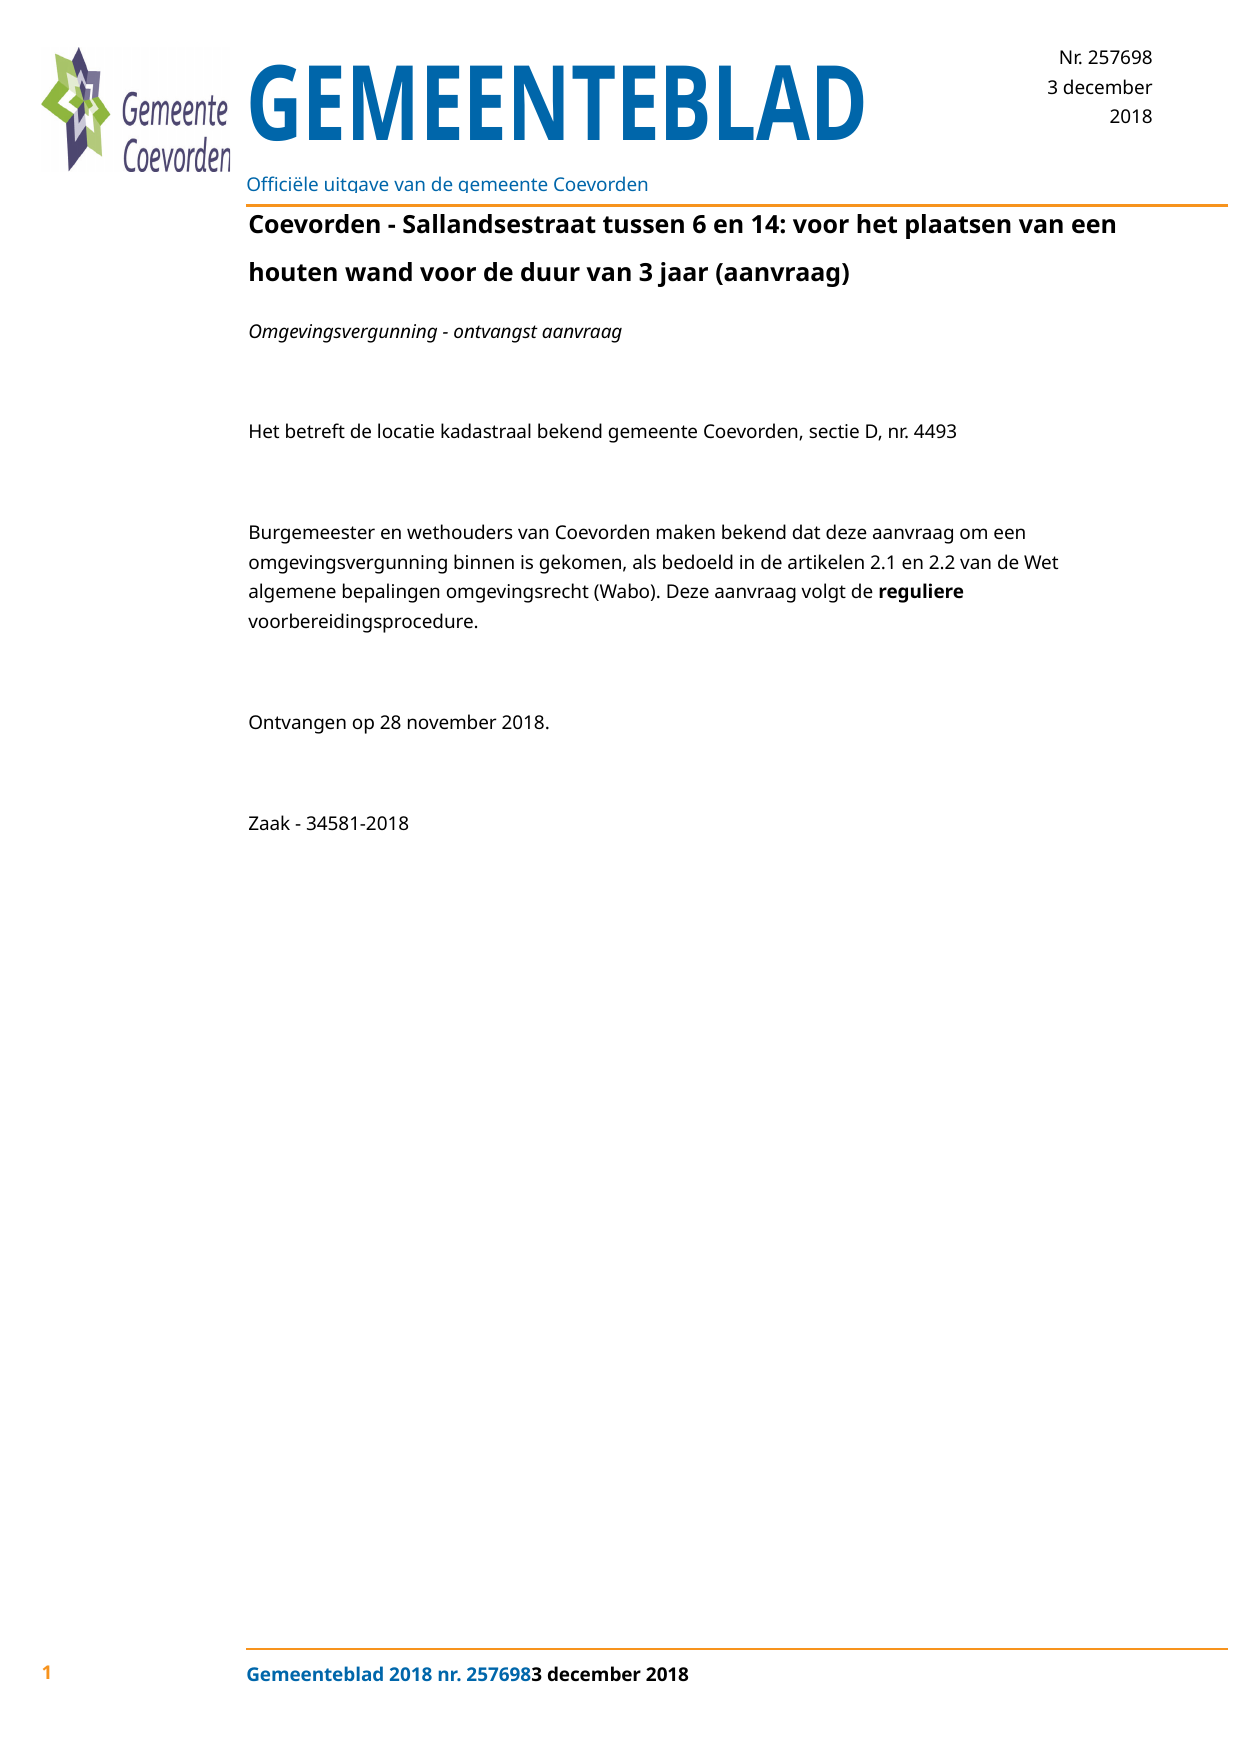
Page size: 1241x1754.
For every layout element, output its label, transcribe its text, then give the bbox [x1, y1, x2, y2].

text Burgemeester en wethouders van Coevorden maken bekend dat deze aanvraag om een omgevingsvergunning binnen is gekomen, als bedoeld in de artikelen 2.1 en 2.2 van de Wet algemene bepalingen omgevingsrecht (Wabo). Deze aanvraag volgt de reguliere voorbereidingsprocedure. [248, 519, 1152, 634]
text Zaak - 34581-2018 [248, 810, 1152, 836]
text Het betreft de locatie kadastraal bekend gemeente Coevorden, sectie D, nr. 4493 [248, 419, 1152, 444]
picture [41, 47, 231, 172]
text Omgevingsvergunning - ontvangst aanvraag [248, 318, 1152, 344]
text Ontvangen op 28 november 2018. [248, 709, 1152, 735]
text Coevorden - Sallandsestraat tussen 6 en 14: voor het plaatsen van een houten wand voor de duur van 3 jaar (aanvraag) [248, 207, 1152, 288]
